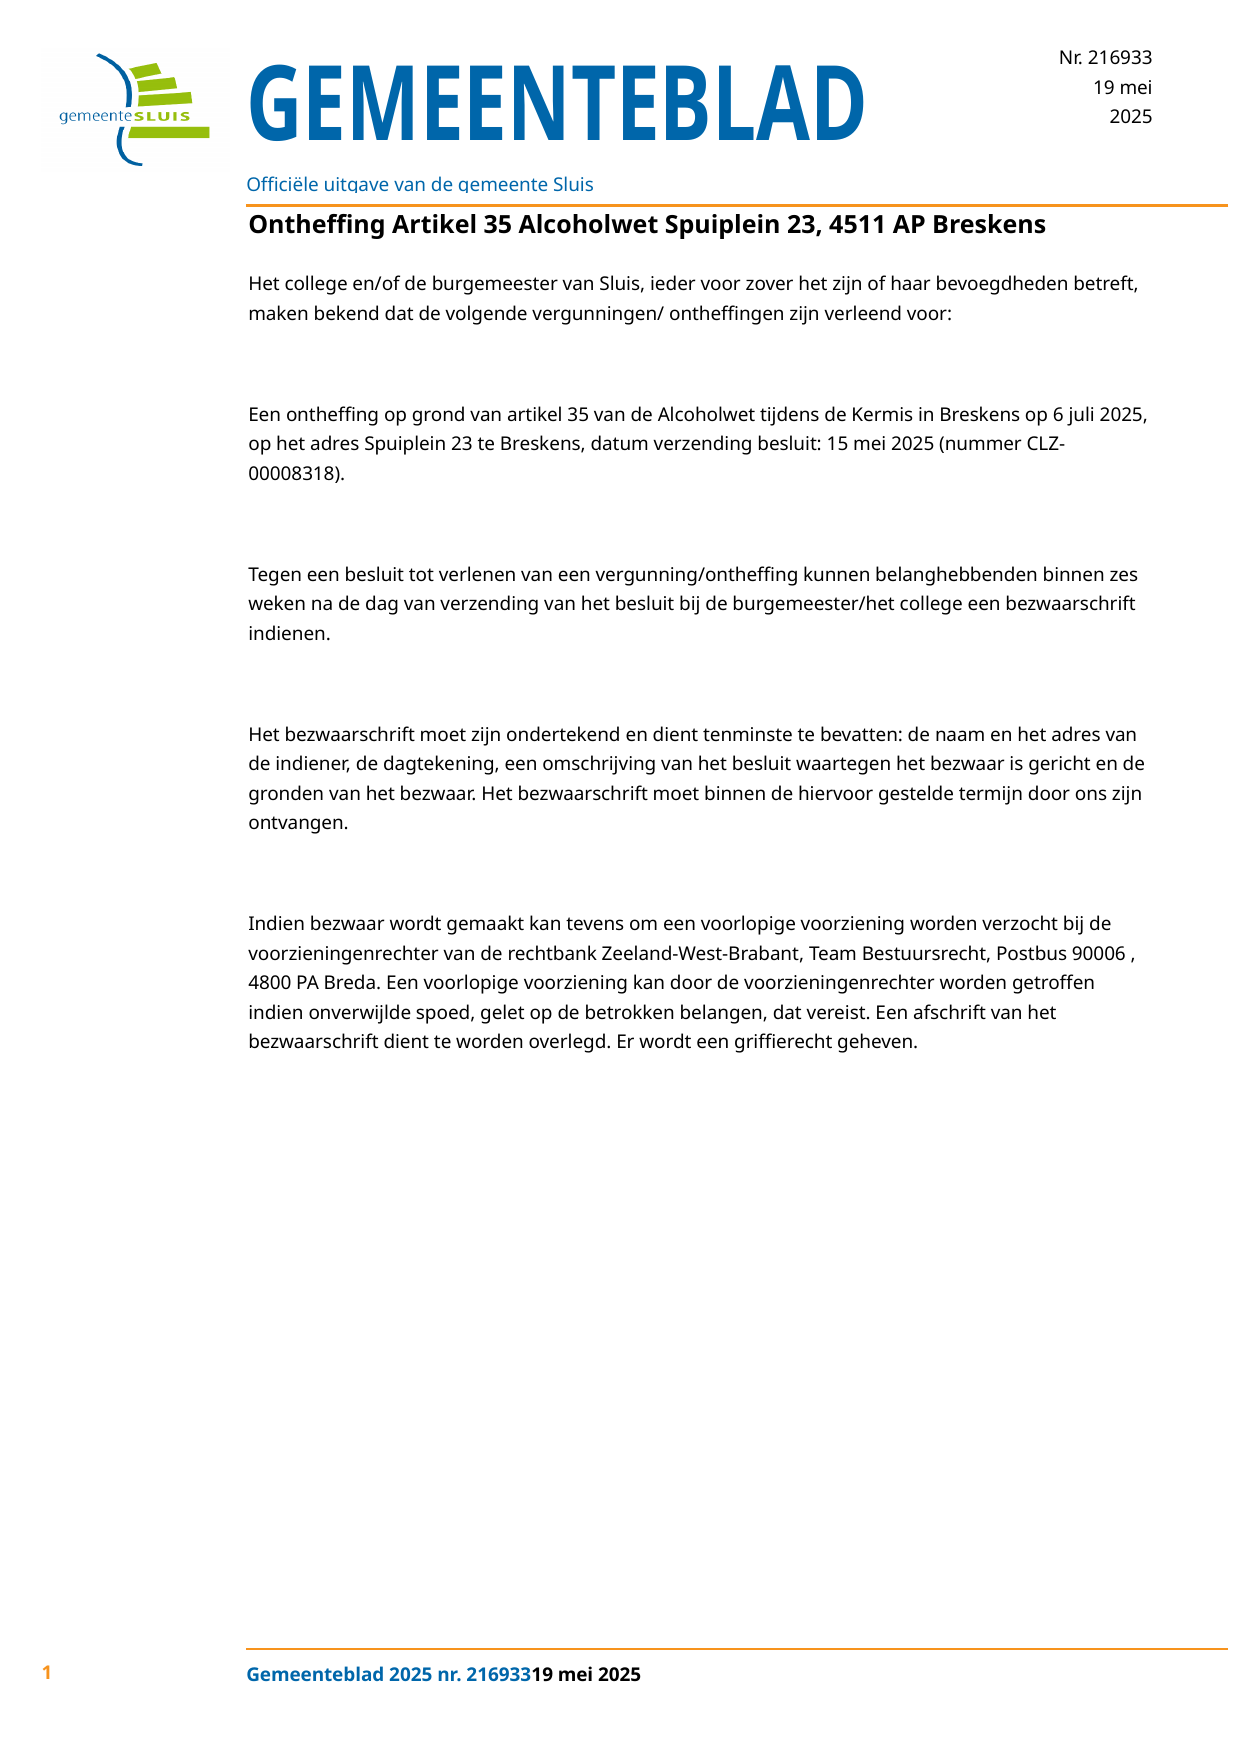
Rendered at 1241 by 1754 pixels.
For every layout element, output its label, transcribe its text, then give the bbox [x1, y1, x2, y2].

text Het bezwaarschrift moet zijn ondertekend en dient tenminste te bevatten: de naam en het adres van de indiener, de dagtekening, een omschrijving van het besluit waartegen het bezwaar is gericht en de gronden van het bezwaar. Het bezwaarschrift moet binnen de hiervoor gestelde termijn door ons zijn ontvangen. [248, 721, 1152, 835]
text Indien bezwaar wordt gemaakt kan tevens om een voorlopige voorziening worden verzocht bij de voorzieningenrechter van de rechtbank Zeeland-West-Brabant, Team Bestuursrecht, Postbus 90006 , 4800 PA Breda. Een voorlopige voorziening kan door de voorzieningenrechter worden getroffen indien onverwijlde spoed, gelet op de betrokken belangen, dat vereist. Een afschrift van het bezwaarschrift dient te worden overlegd. Er wordt een griffierecht geheven. [248, 910, 1152, 1054]
picture [41, 47, 231, 172]
text Het college en/of de burgemeester van Sluis, ieder voor zover het zijn of haar bevoegdheden betreft, maken bekend dat de volgende vergunningen/ ontheffingen zijn verleend voor: [248, 270, 1152, 326]
text Tegen een besluit tot verlenen van een vergunning/ontheffing kunnen belanghebbenden binnen zes weken na de dag van verzending van het besluit bij de burgemeester/het college een bezwaarschrift indienen. [248, 561, 1152, 646]
text Een ontheffing op grond van artikel 35 van de Alcoholwet tijdens de Kermis in Breskens op 6 juli 2025, op het adres Spuiplein 23 te Breskens, datum verzending besluit: 15 mei 2025 (nummer CLZ-00008318). [248, 401, 1152, 486]
text Ontheffing Artikel 35 Alcoholwet Spuiplein 23, 4511 AP Breskens [248, 207, 1152, 241]
